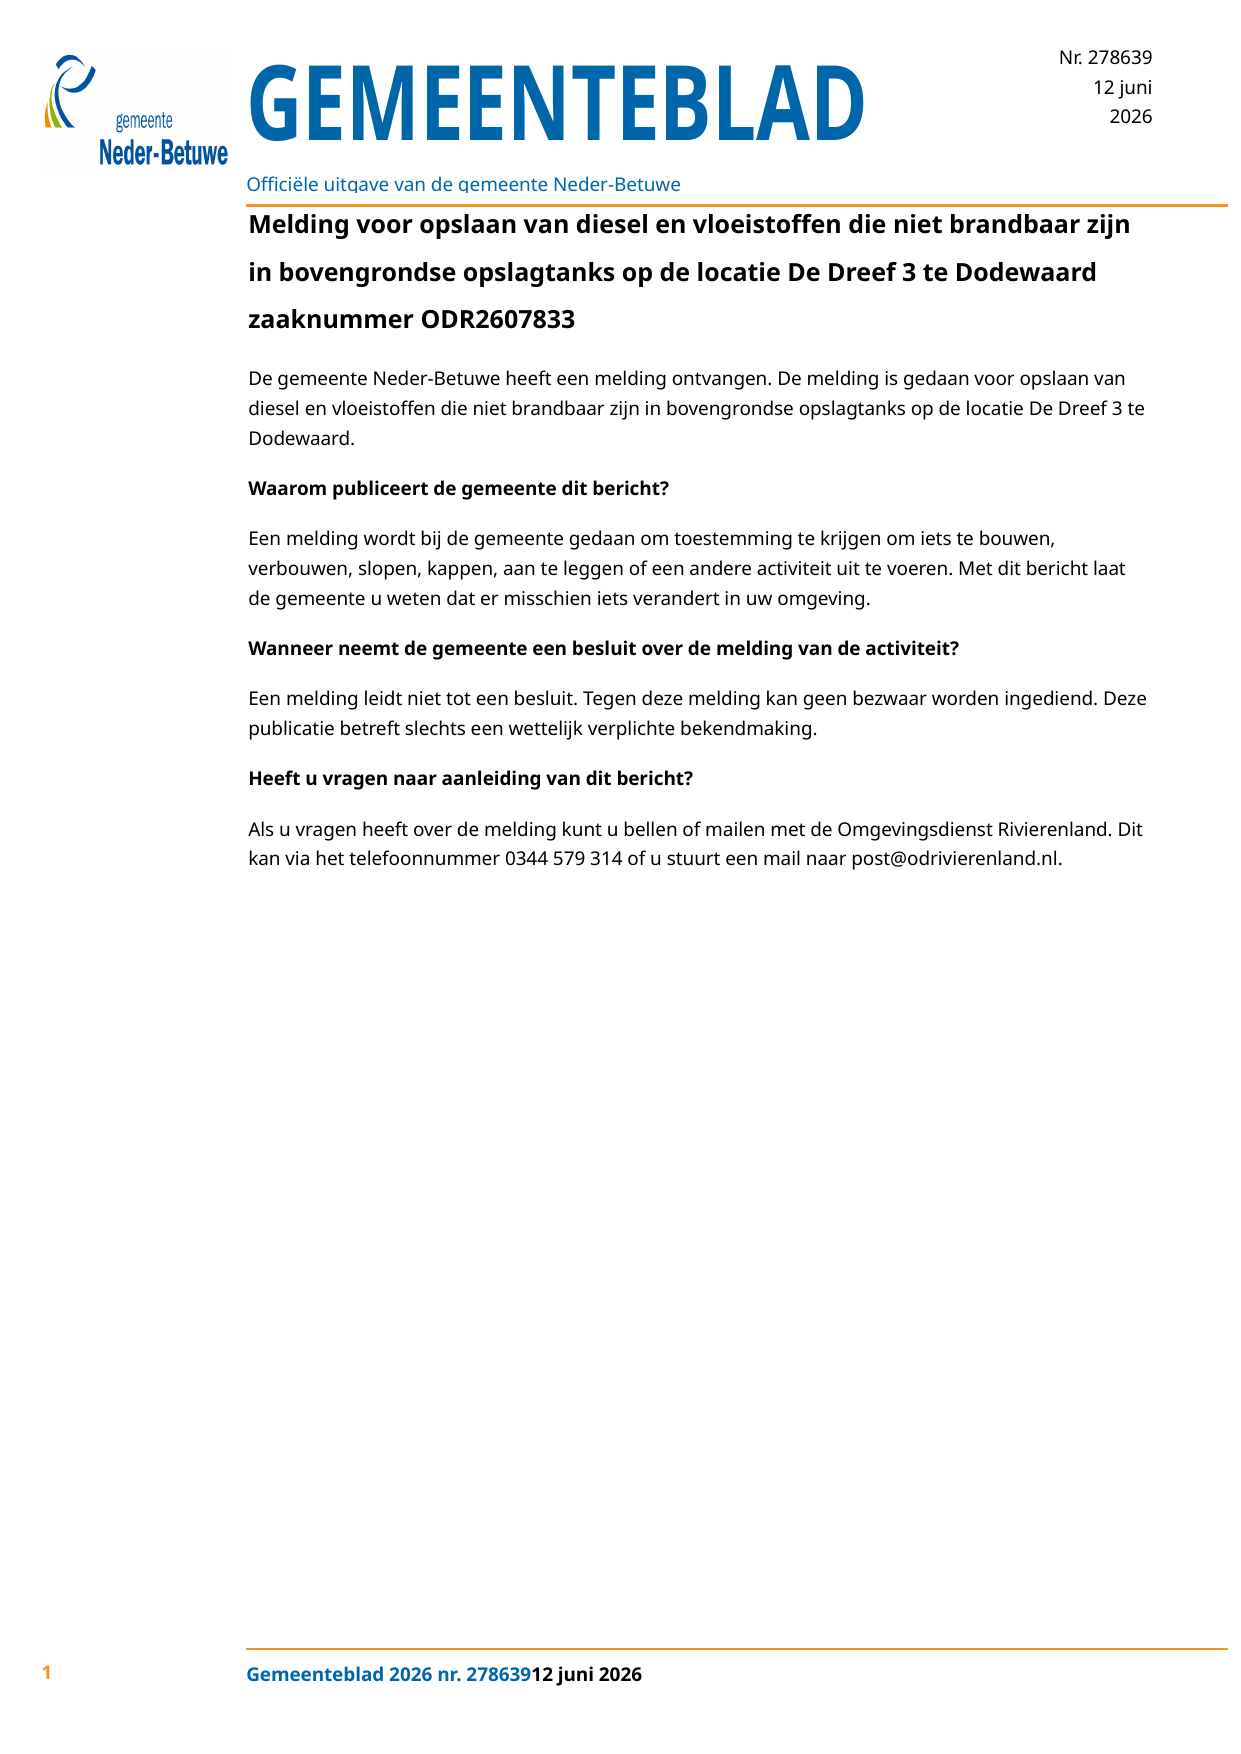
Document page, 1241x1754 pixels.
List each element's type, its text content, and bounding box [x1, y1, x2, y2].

text Een melding wordt bij de gemeente gedaan om toestemming te krijgen om iets te bouwen, verbouwen, slopen, kappen, aan te leggen of een andere activiteit uit te voeren. Met dit bericht laat de gemeente u weten dat er misschien iets verandert in uw omgeving. [248, 526, 1152, 610]
text Heeft u vragen naar aanleiding van dit bericht? [248, 766, 1152, 791]
text Een melding leidt niet tot een besluit. Tegen deze melding kan geen bezwaar worden ingediend. Deze publicatie betreft slechts een wettelijk verplichte bekendmaking. [248, 686, 1152, 741]
text Waarom publiceert de gemeente dit bericht? [248, 475, 1152, 501]
picture [41, 47, 231, 172]
text Melding voor opslaan van diesel en vloeistoffen die niet brandbaar zijn in bovengrondse opslagtanks op de locatie De Dreef 3 te Dodewaard zaaknummer ODR2607833 [248, 207, 1152, 336]
text Wanneer neemt de gemeente een besluit over de melding van de activiteit? [248, 635, 1152, 661]
text De gemeente Neder-Betuwe heeft een melding ontvangen. De melding is gedaan voor opslaan van diesel en vloeistoffen die niet brandbaar zijn in bovengrondse opslagtanks op de locatie De Dreef 3 te Dodewaard. [248, 366, 1152, 450]
text Als u vragen heeft over de melding kunt u bellen of mailen met de Omgevingsdienst Rivierenland. Dit kan via het telefoonnummer 0344 579 314 of u stuurt een mail naar post@odrivierenland.nl. [248, 816, 1152, 871]
